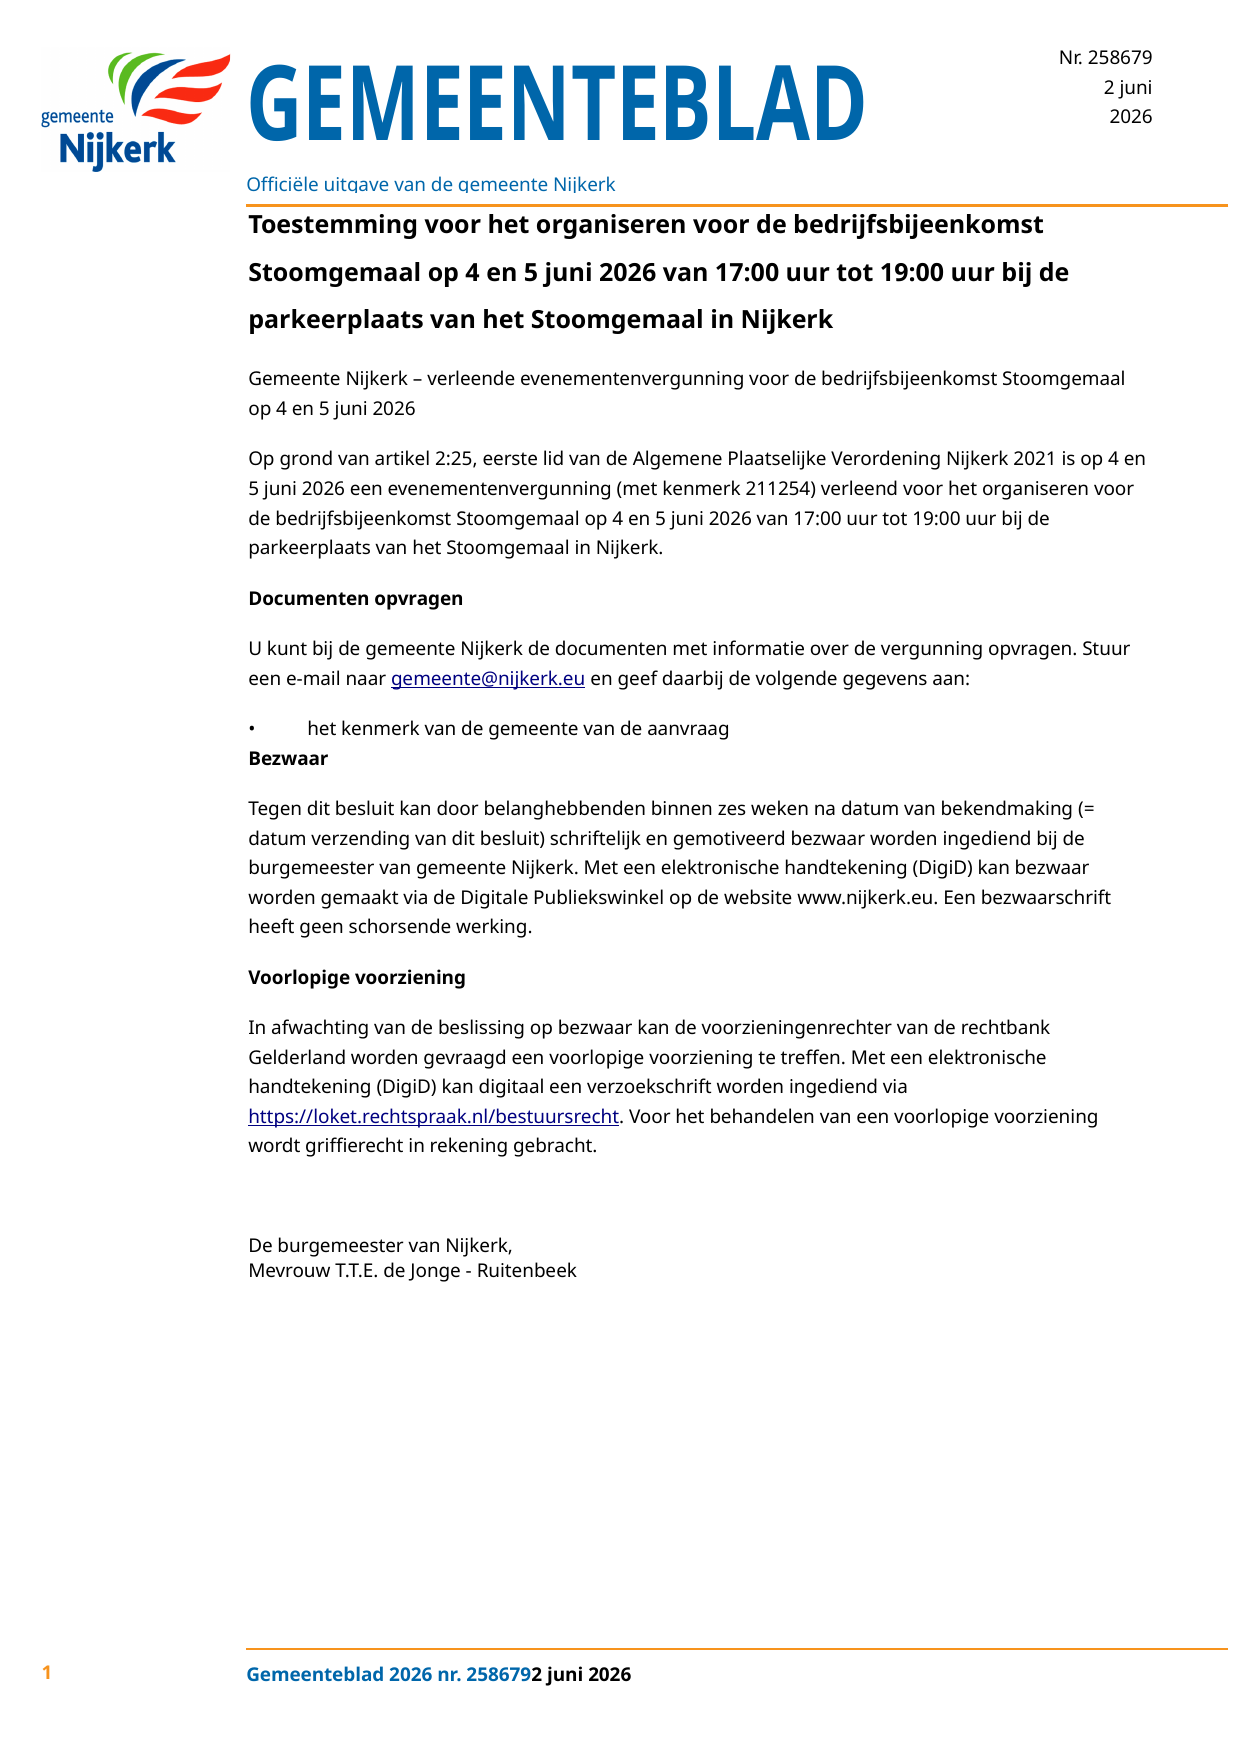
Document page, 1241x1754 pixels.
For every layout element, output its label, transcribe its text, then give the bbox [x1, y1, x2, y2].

text Documenten opvragen [248, 585, 1152, 610]
text Bezwaar [248, 745, 1152, 770]
text Voorlopige voorziening [248, 964, 1152, 989]
text Mevrouw T.T.E. de Jonge - Ruitenbeek [248, 1258, 1152, 1283]
text Gemeente Nijkerk – verleende evenementenvergunning voor de bedrijfsbijeenkomst Stoomgemaal op 4 en 5 juni 2026 [248, 366, 1152, 421]
text U kunt bij de gemeente Nijkerk de documenten met informatie over de vergunning opvragen. Stuur een e-mail naar gemeente@nijkerk.eu en geef daarbij de volgende gegevens aan: [248, 635, 1152, 690]
text Tegen dit besluit kan door belanghebbenden binnen zes weken na datum van bekendmaking (= datum verzending van dit besluit) schriftelijk en gemotiveerd bezwaar worden ingediend bij de burgemeester van gemeente Nijkerk. Met een elektronische handtekening (DigiD) kan bezwaar worden gemaakt via de Digitale Publiekswinkel op de website www.nijkerk.eu. Een bezwaarschrift heeft geen schorsende werking. [248, 795, 1152, 939]
text In afwachting van de beslissing op bezwaar kan de voorzieningenrechter van de rechtbank Gelderland worden gevraagd een voorlopige voorziening te treffen. Met een elektronische handtekening (DigiD) kan digitaal een verzoekschrift worden ingediend via https://loket.rechtspraak.nl/bestuursrecht. Voor het behandelen van een voorlopige voorziening wordt griffierecht in rekening gebracht. [248, 1014, 1152, 1158]
text Op grond van artikel 2:25, eerste lid van de Algemene Plaatselijke Verordening Nijkerk 2021 is op 4 en 5 juni 2026 een evenementenvergunning (met kenmerk 211254) verleend voor het organiseren voor de bedrijfsbijeenkomst Stoomgemaal op 4 en 5 juni 2026 van 17:00 uur tot 19:00 uur bij de parkeerplaats van het Stoomgemaal in Nijkerk. [248, 446, 1152, 560]
picture [41, 47, 231, 172]
list het kenmerk van de gemeente van de aanvraag [248, 715, 1152, 741]
text De burgemeester van Nijkerk, [248, 1232, 1152, 1258]
text Toestemming voor het organiseren voor de bedrijfsbijeenkomst Stoomgemaal op 4 en 5 juni 2026 van 17:00 uur tot 19:00 uur bij de parkeerplaats van het Stoomgemaal in Nijkerk [248, 207, 1152, 336]
